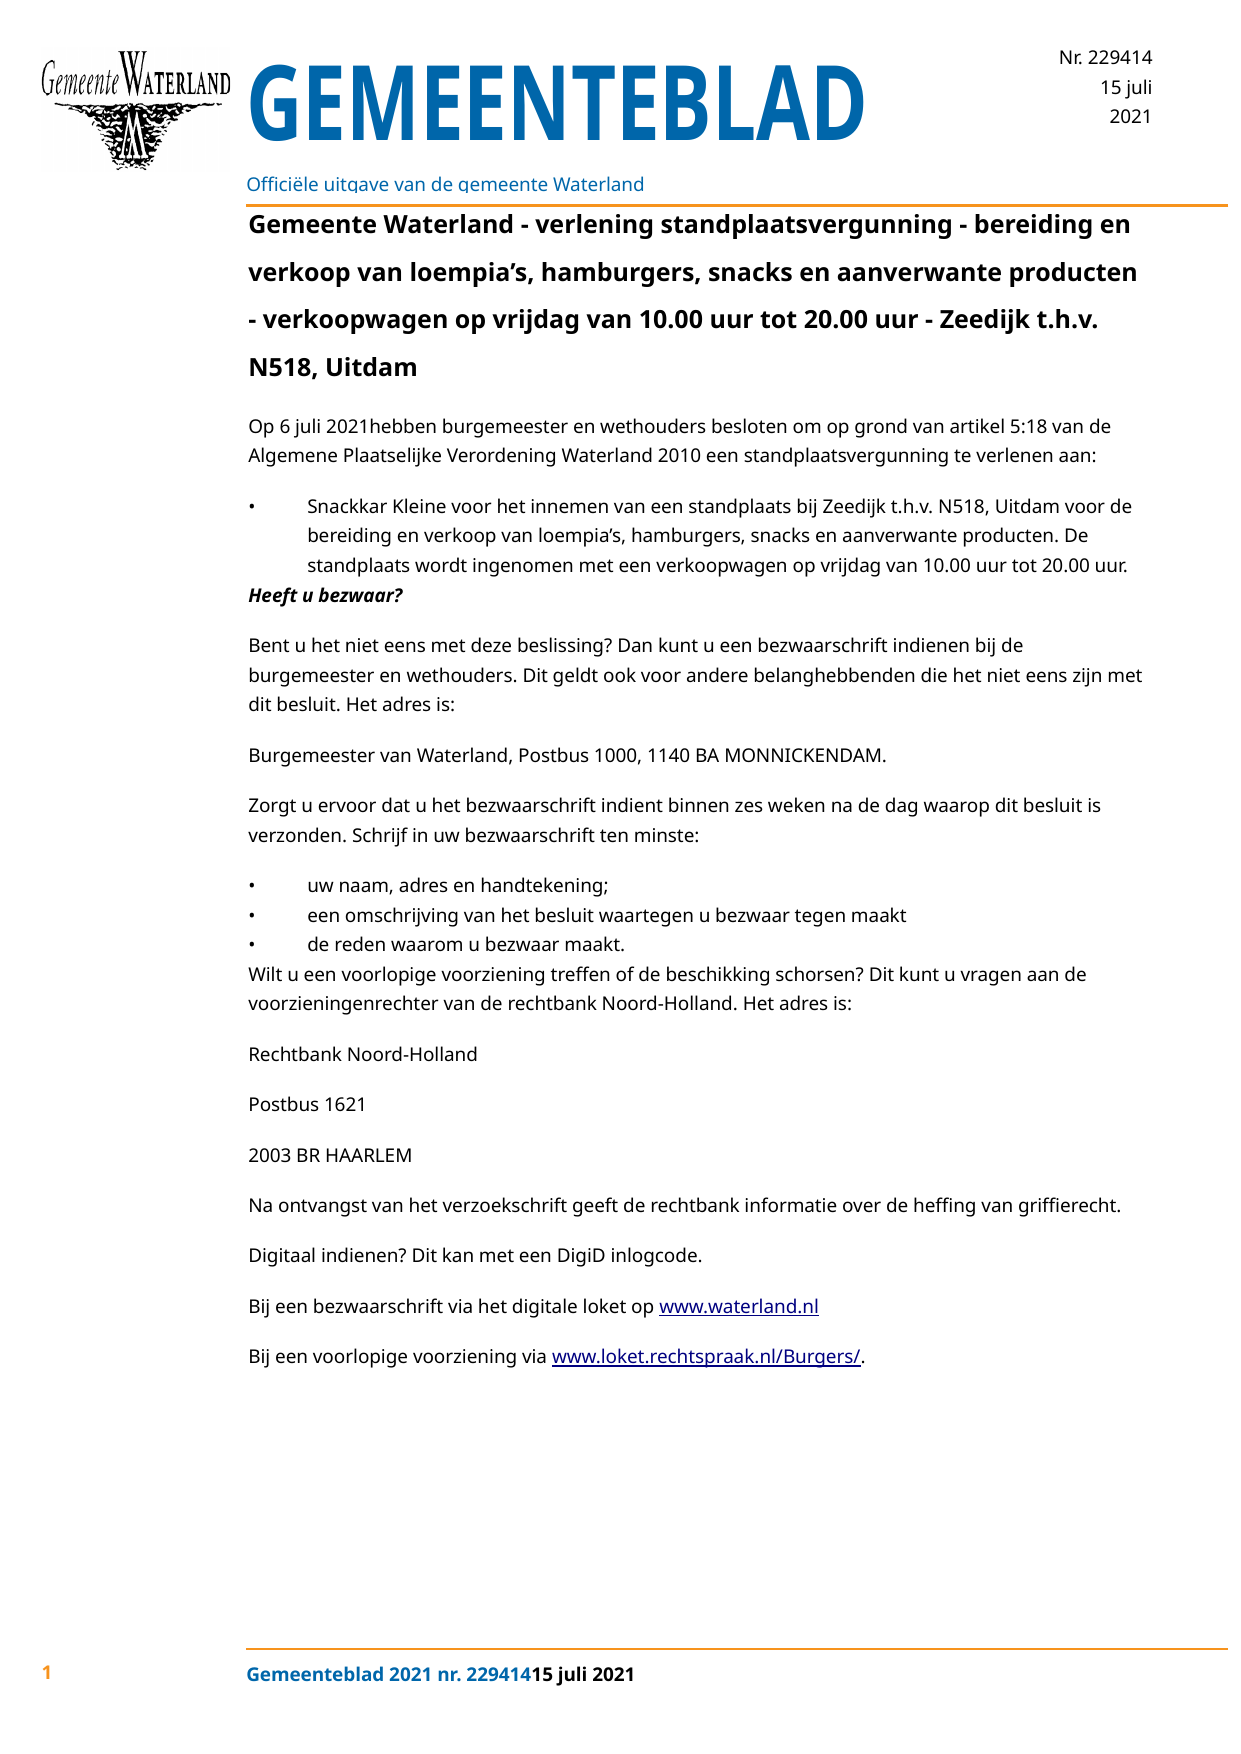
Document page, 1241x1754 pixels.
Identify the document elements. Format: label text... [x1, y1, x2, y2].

text Gemeente Waterland - verlening standplaatsvergunning - bereiding en verkoop van loempia’s, hamburgers, snacks en aanverwante producten - verkoopwagen op vrijdag van 10.00 uur tot 20.00 uur - Zeedijk t.h.v. N518, Uitdam [248, 207, 1152, 384]
list de reden waarom u bezwaar maakt. [248, 931, 1152, 957]
picture [41, 47, 231, 172]
text 2003 BR HAARLEM [248, 1142, 1152, 1168]
text Zorgt u ervoor dat u het bezwaarschrift indient binnen zes weken na de dag waarop dit besluit is verzonden. Schrijf in uw bezwaarschrift ten minste: [248, 792, 1152, 848]
text Bent u het niet eens met deze beslissing? Dan kunt u een bezwaarschrift indienen bij de burgemeester en wethouders. Dit geldt ook voor andere belanghebbenden die het niet eens zijn met dit besluit. Het adres is: [248, 632, 1152, 717]
list uw naam, adres en handtekening; [248, 872, 1152, 898]
list een omschrijving van het besluit waartegen u bezwaar tegen maakt [248, 902, 1152, 928]
text Wilt u een voorlopige voorziening treffen of de beschikking schorsen? Dit kunt u vragen aan de voorzieningenrechter van de rechtbank Noord-Holland. Het adres is: [248, 961, 1152, 1016]
text Heeft u bezwaar? [248, 582, 1152, 608]
text Bij een bezwaarschrift via het digitale loket op www.waterland.nl [248, 1293, 1152, 1319]
text Rechtbank Noord-Holland [248, 1041, 1152, 1067]
text Op 6 juli 2021hebben burgemeester en wethouders besloten om op grond van artikel 5:18 van de Algemene Plaatselijke Verordening Waterland 2010 een standplaatsvergunning te verlenen aan: [248, 413, 1152, 468]
text Burgemeester van Waterland, Postbus 1000, 1140 BA MONNICKENDAM. [248, 742, 1152, 768]
text Bij een voorlopige voorziening via www.loket.rechtspraak.nl/Burgers/. [248, 1343, 1152, 1369]
list Snackkar Kleine voor het innemen van een standplaats bij Zeedijk t.h.v. N518, Uitdam voor de bereiding en verkoop van loempia’s, hamburgers, snacks en aanverwante producten. De standplaats wordt ingenomen met een verkoopwagen op vrijdag van 10.00 uur tot 20.00 uur. [248, 493, 1152, 578]
text Postbus 1621 [248, 1091, 1152, 1117]
text Na ontvangst van het verzoekschrift geeft de rechtbank informatie over de heffing van griffierecht. [248, 1192, 1152, 1218]
text Digitaal indienen? Dit kan met een DigiD inlogcode. [248, 1243, 1152, 1268]
